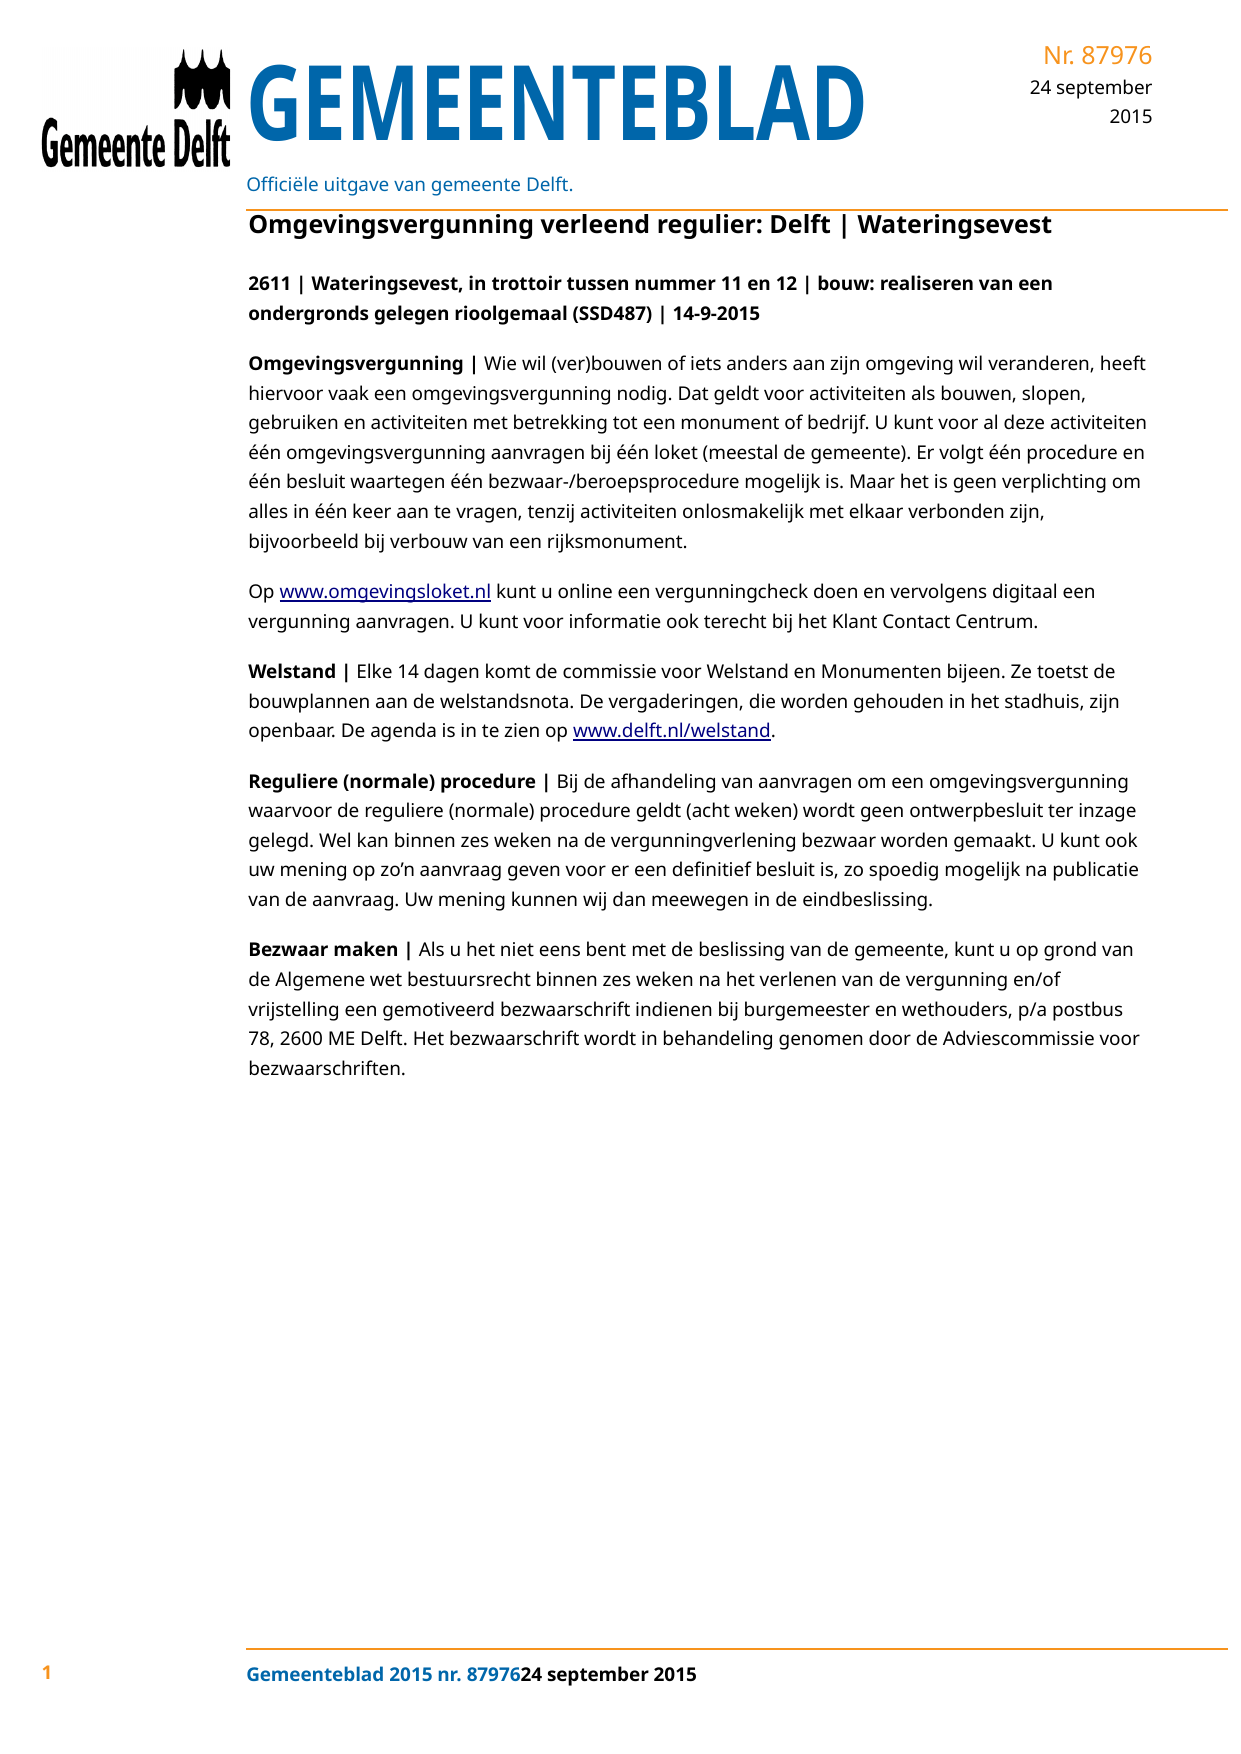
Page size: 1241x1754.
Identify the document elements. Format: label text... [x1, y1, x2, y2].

text Welstand | Elke 14 dagen komt de commissie voor Welstand en Monumenten bijeen. Ze toetst de bouwplannen aan de welstandsnota. De vergaderingen, die worden gehouden in het stadhuis, zijn openbaar. De agenda is in te zien op www.delft.nl/welstand. [248, 658, 1152, 743]
text Bezwaar maken | Als u het niet eens bent met de beslissing van de gemeente, kunt u op grond van de Algemene wet bestuursrecht binnen zes weken na het verlenen van de vergunning en/of vrijstelling een gemotiveerd bezwaarschrift indienen bij burgemeester en wethouders, p/a postbus 78, 2600 ME Delft. Het bezwaarschrift wordt in behandeling genomen door de Adviescommissie voor bezwaarschriften. [248, 937, 1152, 1081]
text 2611 | Wateringsevest, in trottoir tussen nummer 11 en 12 | bouw: realiseren van een ondergronds gelegen rioolgemaal (SSD487) | 14-9-2015 [248, 270, 1152, 326]
text Omgevingsvergunning verleend regulier: Delft | Wateringsevest [248, 211, 1152, 241]
picture [41, 47, 231, 172]
text Op www.omgevingsloket.nl kunt u online een vergunningcheck doen en vervolgens digitaal een vergunning aanvragen. U kunt voor informatie ook terecht bij het Klant Contact Centrum. [248, 578, 1152, 633]
text Reguliere (normale) procedure | Bij de afhandeling van aanvragen om een omgevingsvergunning waarvoor de reguliere (normale) procedure geldt (acht weken) wordt geen ontwerpbesluit ter inzage gelegd. Wel kan binnen zes weken na de vergunningverlening bezwaar worden gemaakt. U kunt ook uw mening op zo’n aanvraag geven voor er een definitief besluit is, zo spoedig mogelijk na publicatie van de aanvraag. Uw mening kunnen wij dan meewegen in de eindbeslissing. [248, 768, 1152, 912]
text Omgevingsvergunning | Wie wil (ver)bouwen of iets anders aan zijn omgeving wil veranderen, heeft hiervoor vaak een omgevingsvergunning nodig. Dat geldt voor activiteiten als bouwen, slopen, gebruiken en activiteiten met betrekking tot een monument of bedrijf. U kunt voor al deze activiteiten één omgevingsvergunning aanvragen bij één loket (meestal de gemeente). Er volgt één procedure en één besluit waartegen één bezwaar-/beroepsprocedure mogelijk is. Maar het is geen verplichting om alles in één keer aan te vragen, tenzij activiteiten onlosmakelijk met elkaar verbonden zijn, bijvoorbeeld bij verbouw van een rijksmonument. [248, 350, 1152, 553]
